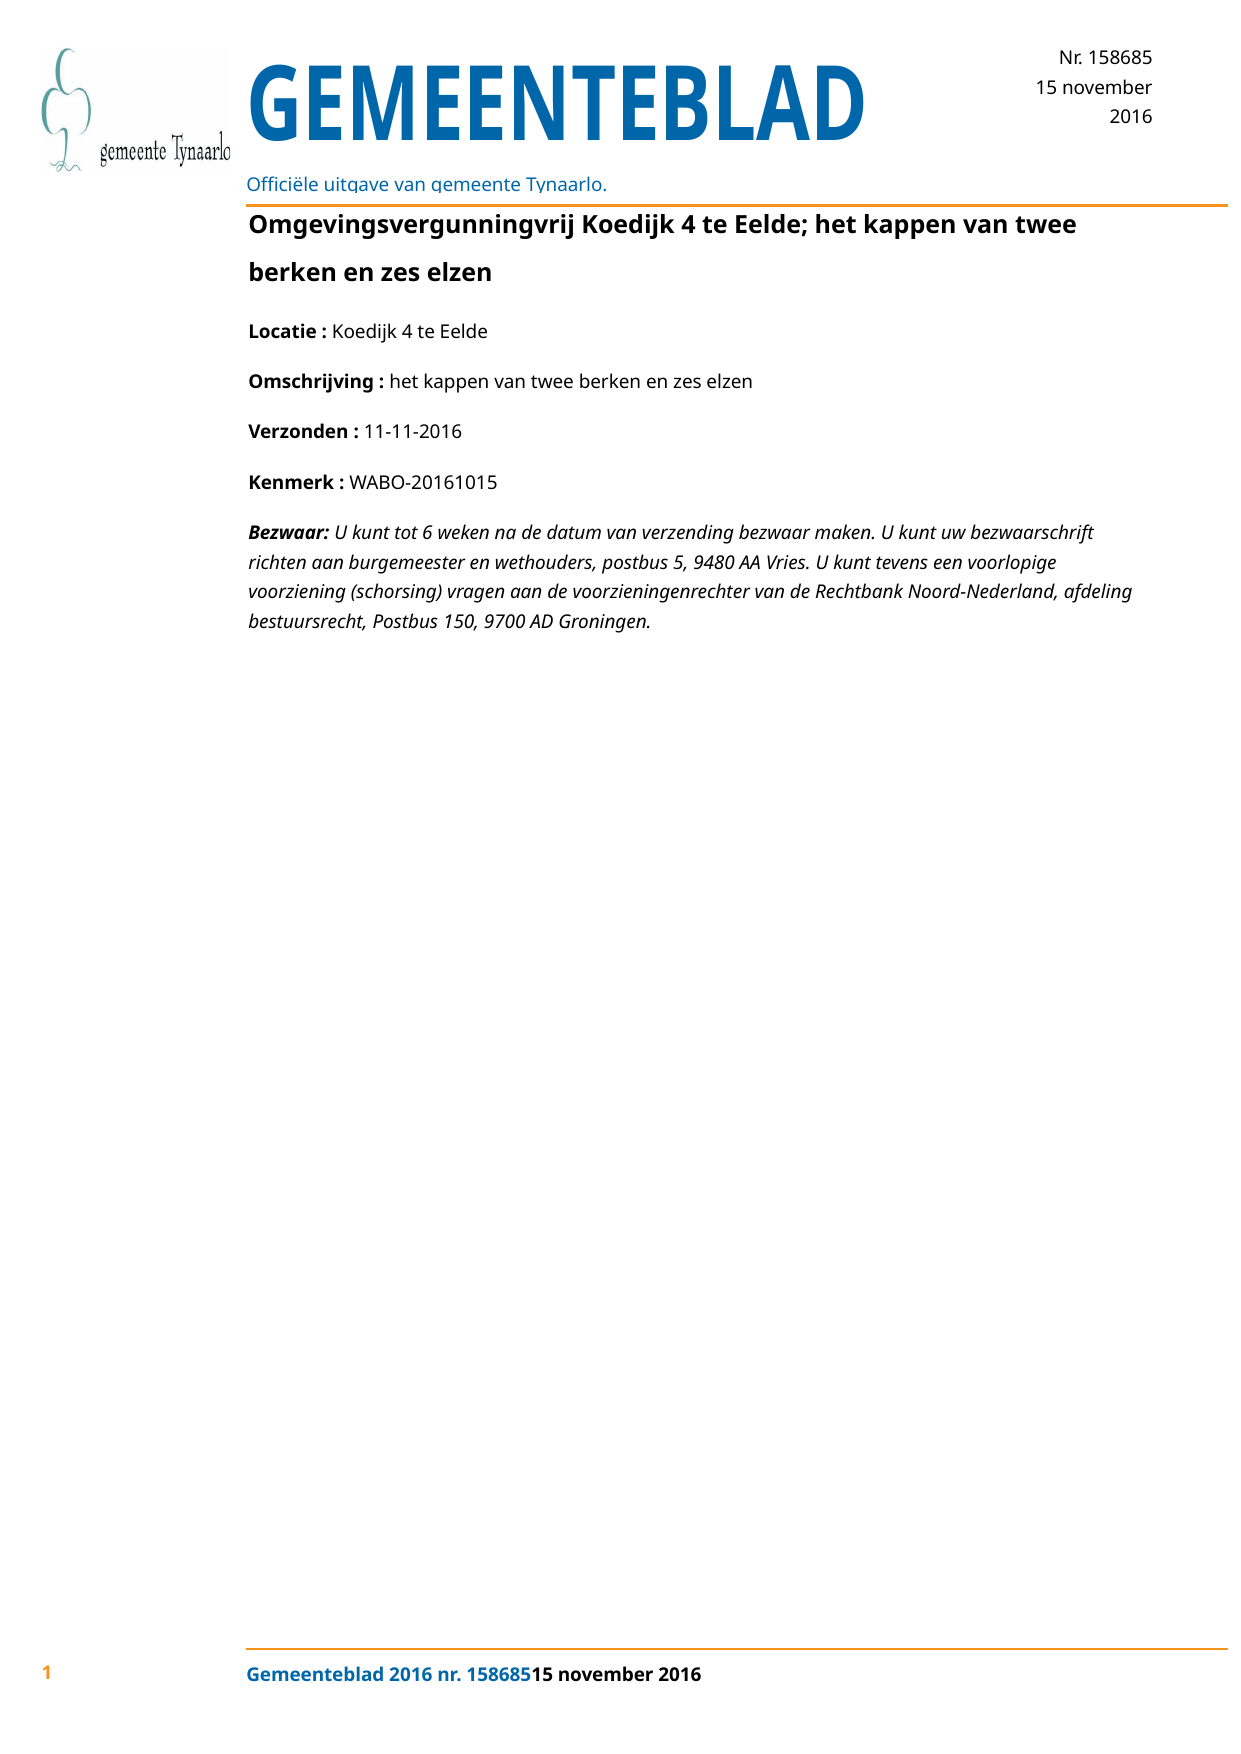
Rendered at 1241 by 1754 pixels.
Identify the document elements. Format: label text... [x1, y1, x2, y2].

text Omschrijving : het kappen van twee berken en zes elzen [248, 368, 1152, 394]
picture [41, 47, 231, 172]
text Omgevingsvergunningvrij Koedijk 4 te Eelde; het kappen van twee berken en zes elzen [248, 207, 1152, 288]
text Bezwaar: U kunt tot 6 weken na de datum van verzending bezwaar maken. U kunt uw bezwaarschrift richten aan burgemeester en wethouders, postbus 5, 9480 AA Vries. U kunt tevens een voorlopige voorziening (schorsing) vragen aan de voorzieningenrechter van de Rechtbank Noord-Nederland, afdeling bestuursrecht, Postbus 150, 9700 AD Groningen. [248, 519, 1152, 634]
text Locatie : Koedijk 4 te Eelde [248, 318, 1152, 344]
text Verzonden : 11-11-2016 [248, 419, 1152, 444]
text Kenmerk : WABO-20161015 [248, 469, 1152, 495]
